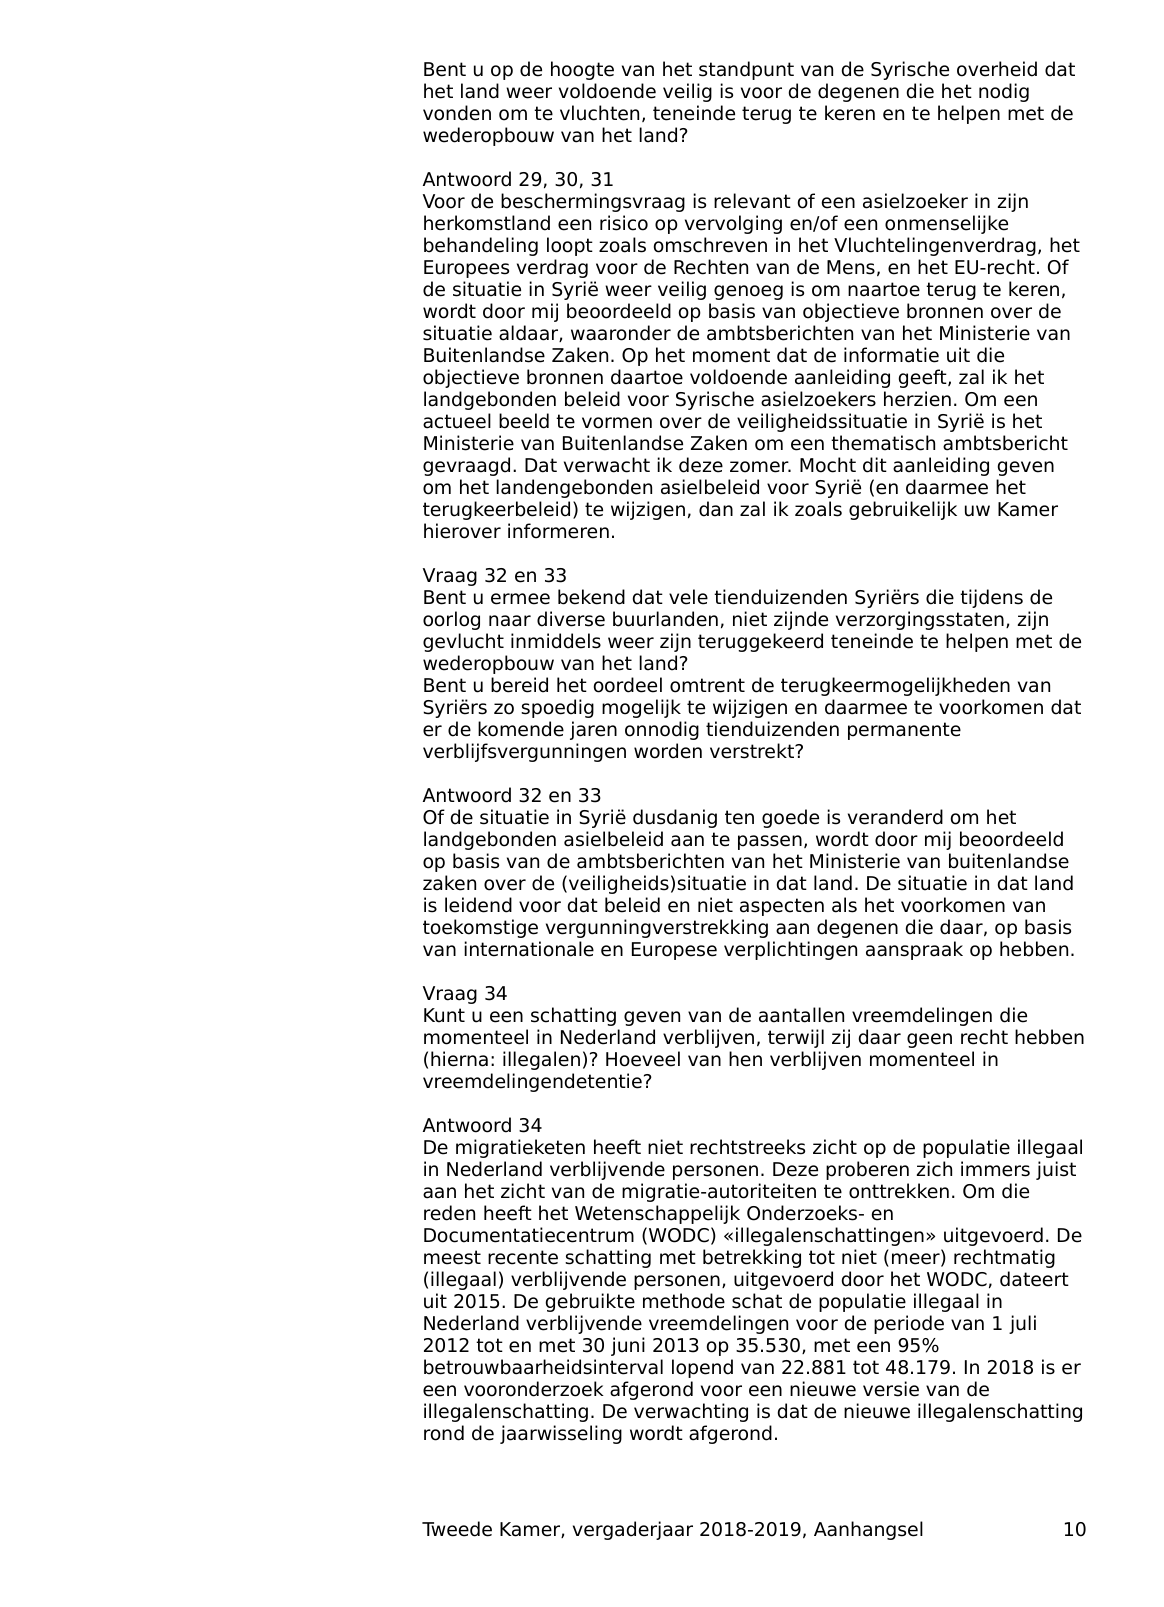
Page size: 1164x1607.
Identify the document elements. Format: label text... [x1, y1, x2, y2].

text Bent u op de hoogte van het standpunt van de Syrische overheid dat het land weer voldoende veilig is voor de degenen die het nodig vonden om te vluchten, teneinde terug te keren en te helpen met de wederopbouw van het land? [422, 59, 1087, 147]
text Antwoord 29, 30, 31 [422, 169, 1087, 191]
text Kunt u een schatting geven van de aantallen vreemdelingen die momenteel in Nederland verblijven, terwijl zij daar geen recht hebben (hierna: illegalen)? Hoeveel van hen verblijven momenteel in vreemdelingendetentie? [422, 1005, 1087, 1093]
text Bent u ermee bekend dat vele tienduizenden Syriërs die tijdens de oorlog naar diverse buurlanden, niet zijnde verzorgingsstaten, zijn gevlucht inmiddels weer zijn teruggekeerd teneinde te helpen met de wederopbouw van het land? [422, 587, 1087, 675]
text Bent u bereid het oordeel omtrent de terugkeermogelijkheden van Syriërs zo spoedig mogelijk te wijzigen en daarmee te voorkomen dat er de komende jaren onnodig tienduizenden permanente verblijfsvergunningen worden verstrekt? [422, 675, 1087, 763]
text Vraag 32 en 33 [422, 565, 1087, 587]
text Antwoord 32 en 33 [422, 785, 1087, 807]
text Vraag 34 [422, 983, 1087, 1005]
text Voor de beschermingsvraag is relevant of een asielzoeker in zijn herkomstland een risico op vervolging en/of een onmenselijke behandeling loopt zoals omschreven in het Vluchtelingenverdrag, het Europees verdrag voor de Rechten van de Mens, en het EU-recht. Of de situatie in Syrië weer veilig genoeg is om naartoe terug te keren, wordt door mij beoordeeld op basis van objectieve bronnen over de situatie aldaar, waaronder de ambtsberichten van het Ministerie van Buitenlandse Zaken. Op het moment dat de informatie uit die objectieve bronnen daartoe voldoende aanleiding geeft, zal ik het landgebonden beleid voor Syrische asielzoekers herzien. Om een actueel beeld te vormen over de veiligheidssituatie in Syrië is het Ministerie van Buitenlandse Zaken om een thematisch ambtsbericht gevraagd. Dat verwacht ik deze zomer. Mocht dit aanleiding geven om het landengebonden asielbeleid voor Syrië (en daarmee het terugkeerbeleid) te wijzigen, dan zal ik zoals gebruikelijk uw Kamer hierover informeren. [422, 191, 1087, 543]
text Antwoord 34 [422, 1115, 1087, 1137]
text Of de situatie in Syrië dusdanig ten goede is veranderd om het landgebonden asielbeleid aan te passen, wordt door mij beoordeeld op basis van de ambtsberichten van het Ministerie van buitenlandse zaken over de (veiligheids)situatie in dat land. De situatie in dat land is leidend voor dat beleid en niet aspecten als het voorkomen van toekomstige vergunningverstrekking aan degenen die daar, op basis van internationale en Europese verplichtingen aanspraak op hebben. [422, 807, 1087, 961]
text De migratieketen heeft niet rechtstreeks zicht op de populatie illegaal in Nederland verblijvende personen. Deze proberen zich immers juist aan het zicht van de migratie-autoriteiten te onttrekken. Om die reden heeft het Wetenschappelijk Onderzoeks- en Documentatiecentrum (WODC) «illegalenschattingen» uitgevoerd. De meest recente schatting met betrekking tot niet (meer) rechtmatig (illegaal) verblijvende personen, uitgevoerd door het WODC, dateert uit 2015. De gebruikte methode schat de populatie illegaal in Nederland verblijvende vreemdelingen voor de periode van 1 juli 2012 tot en met 30 juni 2013 op 35.530, met een 95% betrouwbaarheidsinterval lopend van 22.881 tot 48.179. In 2018 is er een vooronderzoek afgerond voor een nieuwe versie van de illegalenschatting. De verwachting is dat de nieuwe illegalenschatting rond de jaarwisseling wordt afgerond. [422, 1137, 1087, 1445]
